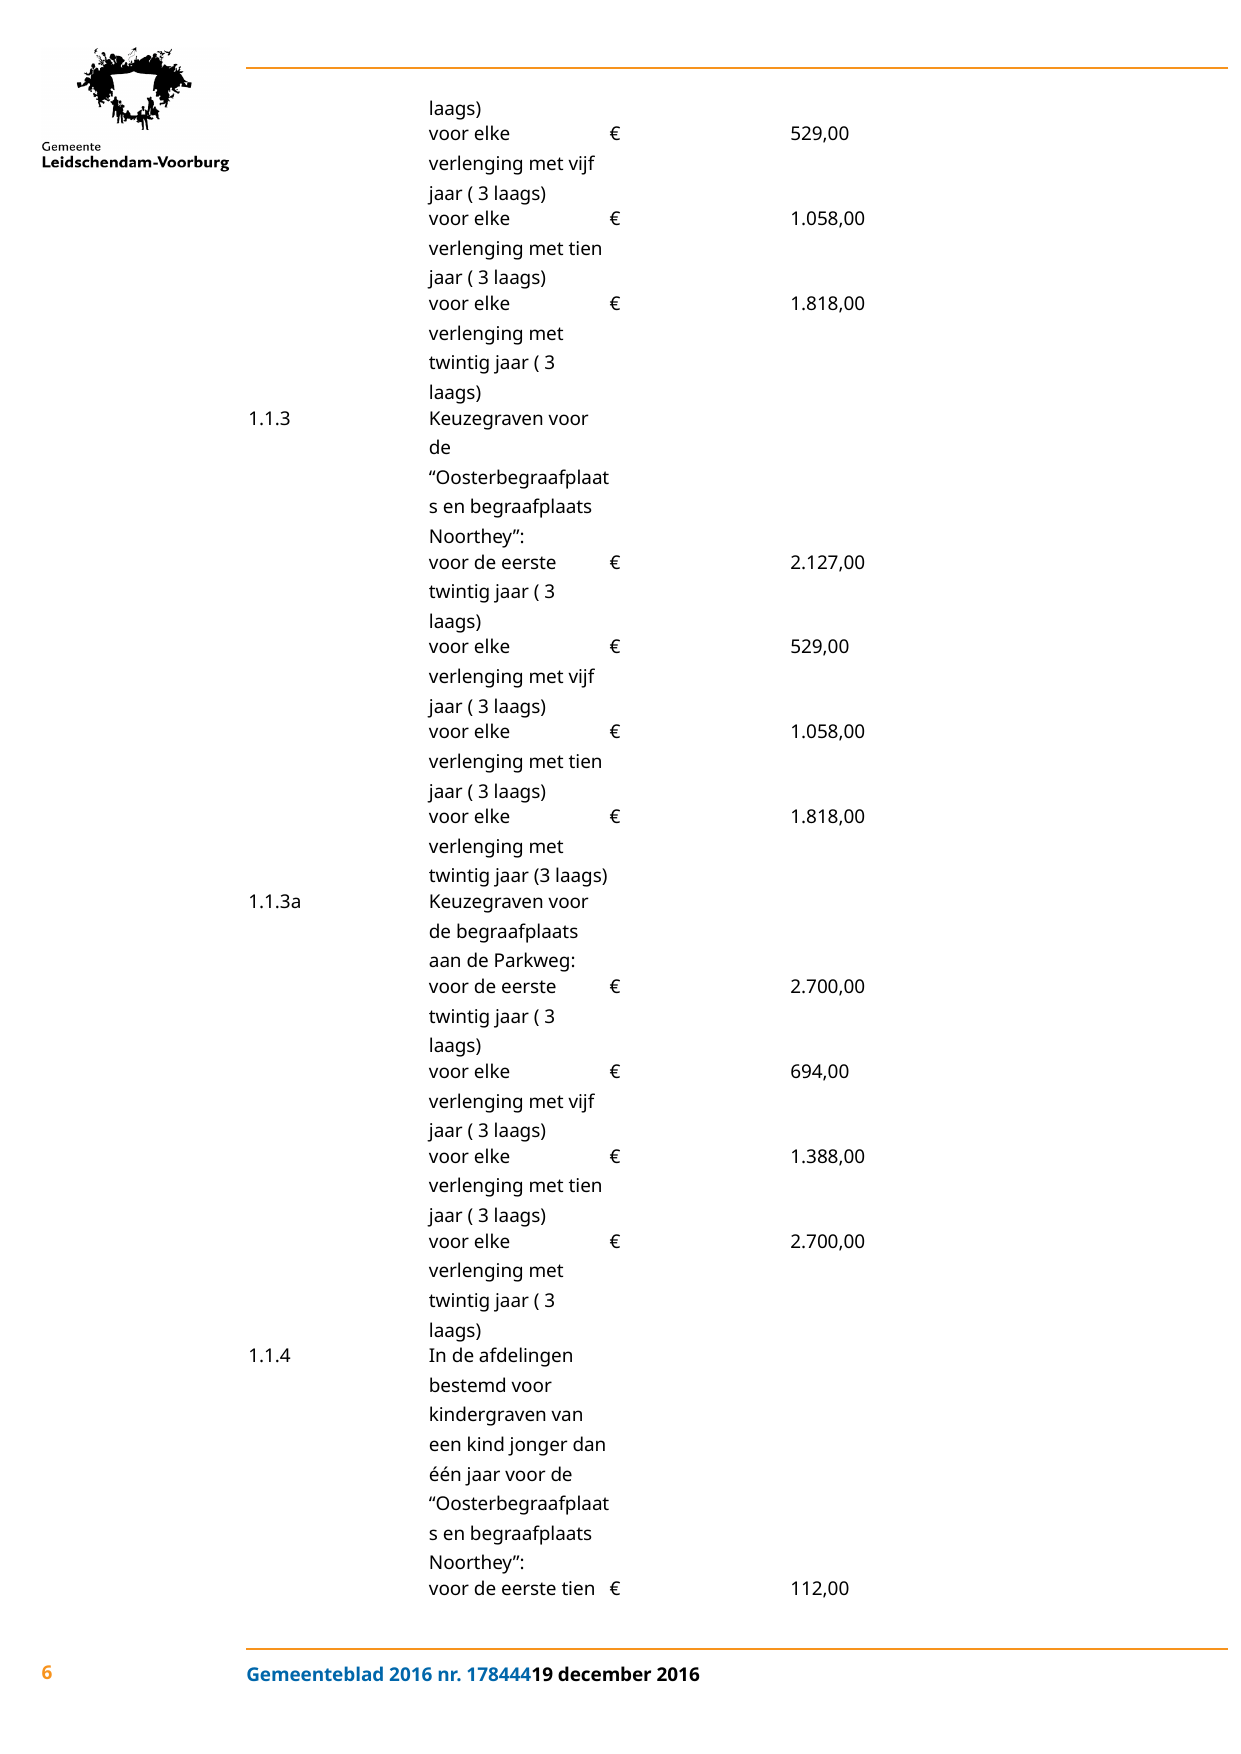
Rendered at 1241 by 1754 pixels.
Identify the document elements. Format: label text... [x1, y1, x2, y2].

table_cell [971, 634, 1152, 719]
table_cell [248, 95, 429, 121]
table_cell € [609, 634, 790, 719]
table_cell [248, 121, 429, 205]
table_cell 529,00 [790, 121, 971, 205]
table_cell € [609, 121, 790, 205]
table_cell voor elke verlenging met vijf jaar ( 3 laags) [429, 634, 609, 719]
table_cell 1.818,00 [790, 290, 971, 405]
table_cell In de afdelingen bestemd voor kindergraven van een kind jonger dan één jaar voor de “Oosterbegraafplaats en begraafplaats Noorthey”: [429, 1343, 609, 1575]
table_cell [790, 1343, 971, 1575]
table_cell Keuzegraven voor de “Oosterbegraafplaats en begraafplaats Noorthey”: [429, 405, 609, 549]
table_cell voor elke verlenging met vijf jaar ( 3 laags) [429, 1058, 609, 1143]
table_cell [790, 95, 971, 121]
table_cell voor elke verlenging met twintig jaar (3 laags) [429, 804, 609, 888]
table_cell 2.700,00 [790, 1228, 971, 1342]
table_cell voor de eerste twintig jaar ( 3 laags) [429, 973, 609, 1058]
table_cell [248, 634, 429, 719]
table_cell [248, 1575, 429, 1601]
table_cell [971, 405, 1152, 549]
table_cell [971, 1143, 1152, 1228]
table_cell laags) [429, 95, 609, 121]
table_cell [248, 290, 429, 405]
table_cell [971, 1058, 1152, 1143]
table_cell voor elke verlenging met twintig jaar ( 3 laags) [429, 290, 609, 405]
table_cell € [609, 1058, 790, 1143]
table_cell [248, 1143, 429, 1228]
table_cell [971, 1343, 1152, 1575]
table_cell € [609, 1228, 790, 1342]
table_cell 529,00 [790, 634, 971, 719]
table_cell [971, 719, 1152, 803]
table_cell [971, 205, 1152, 290]
table_cell voor elke verlenging met tien jaar ( 3 laags) [429, 719, 609, 803]
table_cell voor elke verlenging met tien jaar ( 3 laags) [429, 1143, 609, 1228]
table_cell [971, 973, 1152, 1058]
table_cell [248, 973, 429, 1058]
table_cell [609, 889, 790, 973]
table_cell 1.058,00 [790, 205, 971, 290]
table_cell 1.058,00 [790, 719, 971, 803]
table_cell voor elke verlenging met twintig jaar ( 3 laags) [429, 1228, 609, 1342]
table_cell [609, 1343, 790, 1575]
table_cell [971, 95, 1152, 121]
table_cell 2.127,00 [790, 549, 971, 634]
table_cell 1.388,00 [790, 1143, 971, 1228]
table_cell [248, 804, 429, 888]
table_cell € [609, 719, 790, 803]
table_cell € [609, 804, 790, 888]
table_cell 112,00 [790, 1575, 971, 1601]
table_cell [971, 804, 1152, 888]
table_cell voor elke verlenging met vijf jaar ( 3 laags) [429, 121, 609, 205]
table_cell [609, 405, 790, 549]
table_cell € [609, 973, 790, 1058]
table_cell 2.700,00 [790, 973, 971, 1058]
table_cell [971, 1228, 1152, 1342]
table_cell [248, 719, 429, 803]
table_cell € [609, 290, 790, 405]
table_cell [248, 1058, 429, 1143]
picture [41, 47, 231, 172]
table_cell 694,00 [790, 1058, 971, 1143]
table_cell [971, 1575, 1152, 1601]
table_cell [248, 549, 429, 634]
table_cell [609, 95, 790, 121]
table_cell voor de eerste twintig jaar ( 3 laags) [429, 549, 609, 634]
table_cell 1.1.3 [248, 405, 429, 549]
table_cell Keuzegraven voor de begraafplaats aan de Parkweg: [429, 889, 609, 973]
table_cell [971, 121, 1152, 205]
table_cell [971, 549, 1152, 634]
table_cell voor de eerste tien [429, 1575, 609, 1601]
table_cell € [609, 1575, 790, 1601]
table_cell [790, 889, 971, 973]
table_cell € [609, 549, 790, 634]
table_cell € [609, 1143, 790, 1228]
table_cell [971, 889, 1152, 973]
table_cell [971, 290, 1152, 405]
table_cell [248, 205, 429, 290]
table_cell [248, 1228, 429, 1342]
table_cell [790, 405, 971, 549]
table_cell voor elke verlenging met tien jaar ( 3 laags) [429, 205, 609, 290]
table_cell 1.1.4 [248, 1343, 429, 1575]
table_cell € [609, 205, 790, 290]
table_cell 1.1.3a [248, 889, 429, 973]
table_cell 1.818,00 [790, 804, 971, 888]
